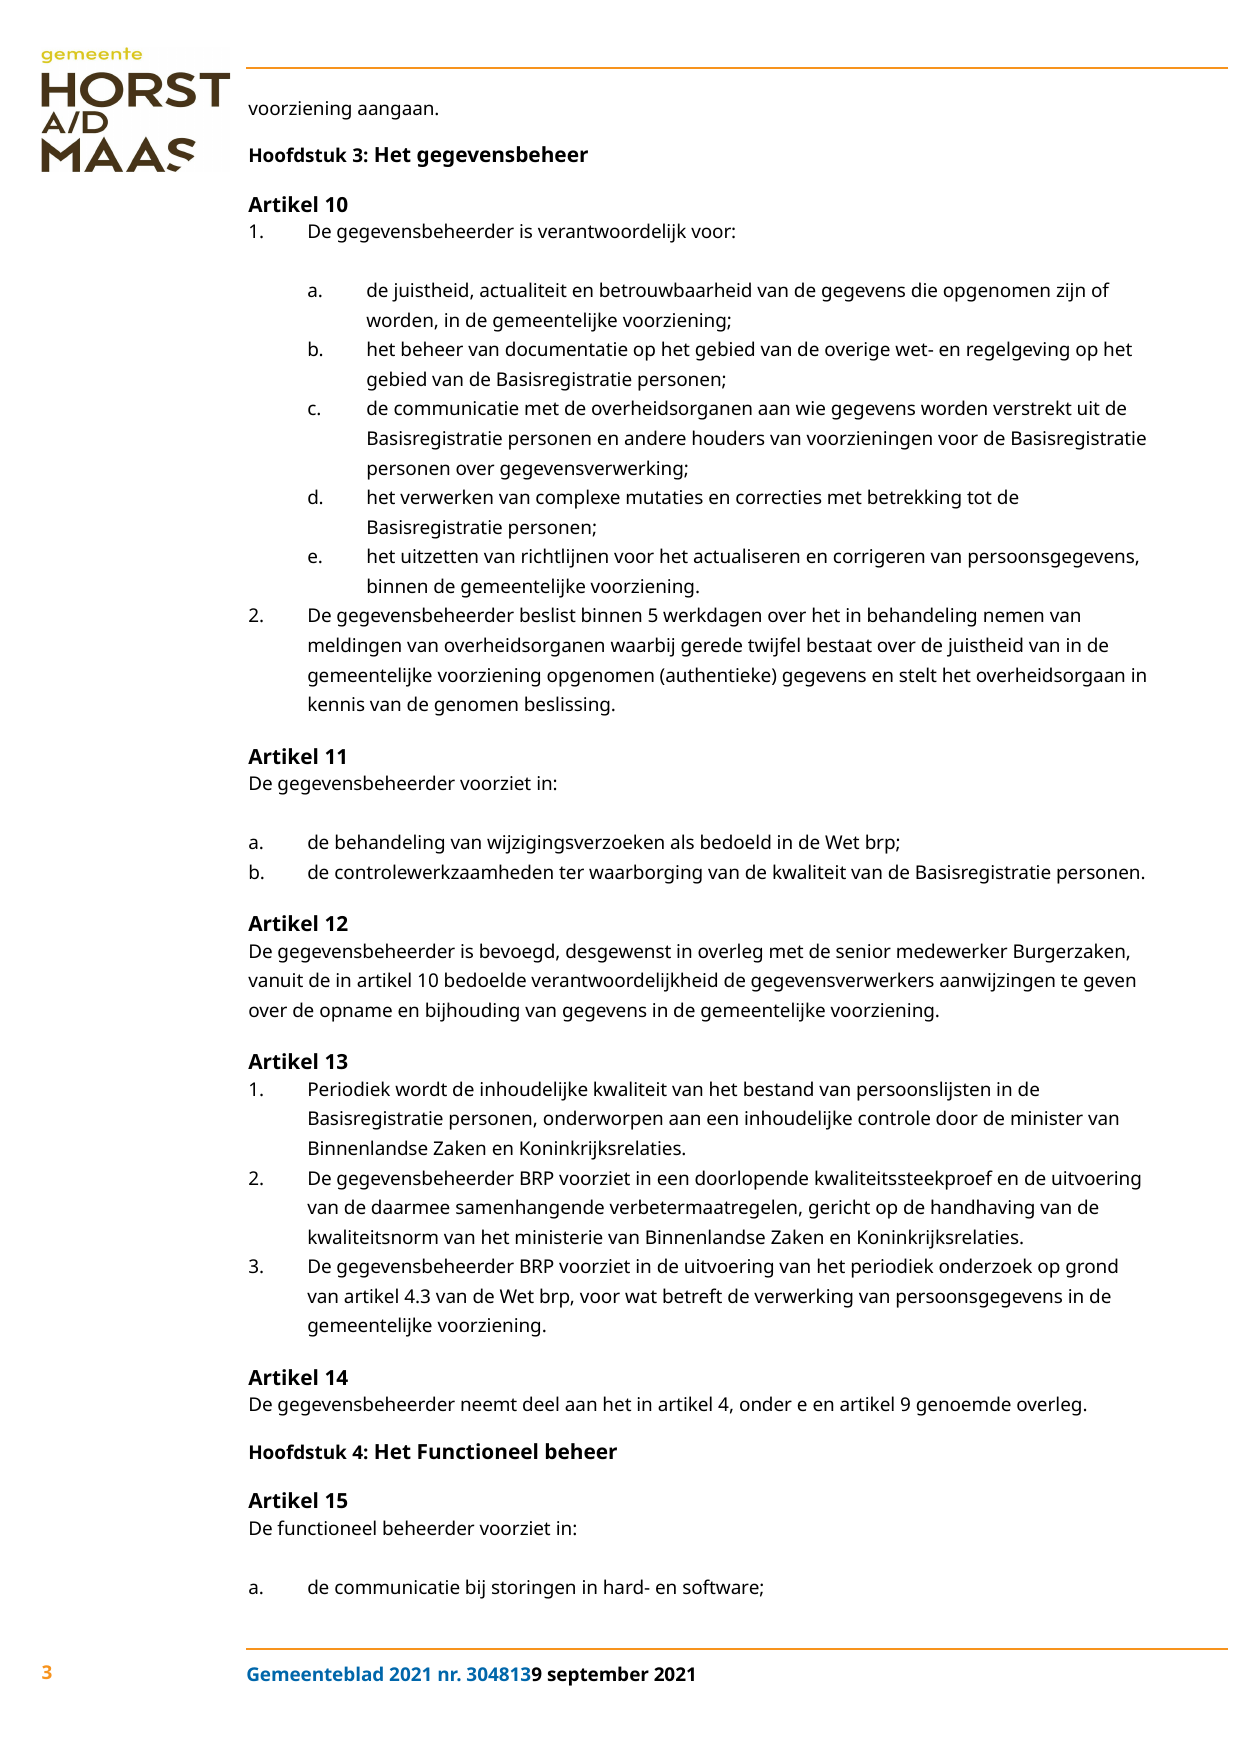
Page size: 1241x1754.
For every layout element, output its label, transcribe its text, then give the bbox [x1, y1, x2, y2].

text Artikel 11 [248, 742, 1152, 770]
picture [41, 47, 231, 172]
list de juistheid, actualiteit en betrouwbaarheid van de gegevens die opgenomen zijn of worden, in de gemeentelijke voorziening; [307, 277, 1152, 333]
text Artikel 15 [248, 1486, 1152, 1515]
list De gegevensbeheerder is verantwoordelijk voor: [248, 218, 1152, 244]
text Artikel 14 [248, 1363, 1152, 1391]
text Hoofdstuk 3: Het gegevensbeheer [248, 140, 1152, 169]
list het beheer van documentatie op het gebied van de overige wet- en regelgeving op het gebied van de Basisregistratie personen; [307, 336, 1152, 392]
text Artikel 10 [248, 190, 1152, 218]
text Artikel 12 [248, 909, 1152, 938]
list Periodiek wordt de inhoudelijke kwaliteit van het bestand van persoonslijsten in de Basisregistratie personen, onderworpen aan een inhoudelijke controle door de minister van Binnenlandse Zaken en Koninkrijksrelaties. [248, 1076, 1152, 1161]
text De functioneel beheerder voorziet in: [248, 1515, 1152, 1541]
text De gegevensbeheerder neemt deel aan het in artikel 4, onder e en artikel 9 genoemde overleg. [248, 1391, 1152, 1417]
list de behandeling van wijzigingsverzoeken als bedoeld in de Wet brp; [248, 829, 1152, 855]
text De gegevensbeheerder voorziet in: [248, 770, 1152, 796]
text De gegevensbeheerder is bevoegd, desgewenst in overleg met de senior medewerker Burgerzaken, vanuit de in artikel 10 bedoelde verantwoordelijkheid de gegevensverwerkers aanwijzingen te geven over de opname en bijhouding van gegevens in de gemeentelijke voorziening. [248, 938, 1152, 1023]
list De gegevensbeheerder beslist binnen 5 werkdagen over het in behandeling nemen van meldingen van overheidsorganen waarbij gerede twijfel bestaat over de juistheid van in de gemeentelijke voorziening opgenomen (authentieke) gegevens en stelt het overheidsorgaan in kennis van de genomen beslissing. [248, 603, 1152, 717]
list de communicatie bij storingen in hard- en software; [248, 1574, 1152, 1600]
text Hoofdstuk 4: Het Functioneel beheer [248, 1437, 1152, 1466]
list de communicatie met de overheidsorganen aan wie gegevens worden verstrekt uit de Basisregistratie personen en andere houders van voorzieningen voor de Basisregistratie personen over gegevensverwerking; [307, 396, 1152, 481]
text voorziening aangaan. [248, 95, 1152, 121]
list het uitzetten van richtlijnen voor het actualiseren en corrigeren van persoonsgegevens, binnen de gemeentelijke voorziening. [307, 543, 1152, 599]
text Artikel 13 [248, 1047, 1152, 1076]
list de controlewerkzaamheden ter waarborging van de kwaliteit van de Basisregistratie personen. [248, 859, 1152, 885]
list De gegevensbeheerder BRP voorziet in een doorlopende kwaliteitssteekproef en de uitvoering van de daarmee samenhangende verbetermaatregelen, gericht op de handhaving van de kwaliteitsnorm van het ministerie van Binnenlandse Zaken en Koninkrijksrelaties. [248, 1165, 1152, 1249]
list De gegevensbeheerder BRP voorziet in de uitvoering van het periodiek onderzoek op grond van artikel 4.3 van de Wet brp, voor wat betreft de verwerking van persoonsgegevens in de gemeentelijke voorziening. [248, 1253, 1152, 1338]
list het verwerken van complexe mutaties en correcties met betrekking tot de Basisregistratie personen; [307, 484, 1152, 540]
